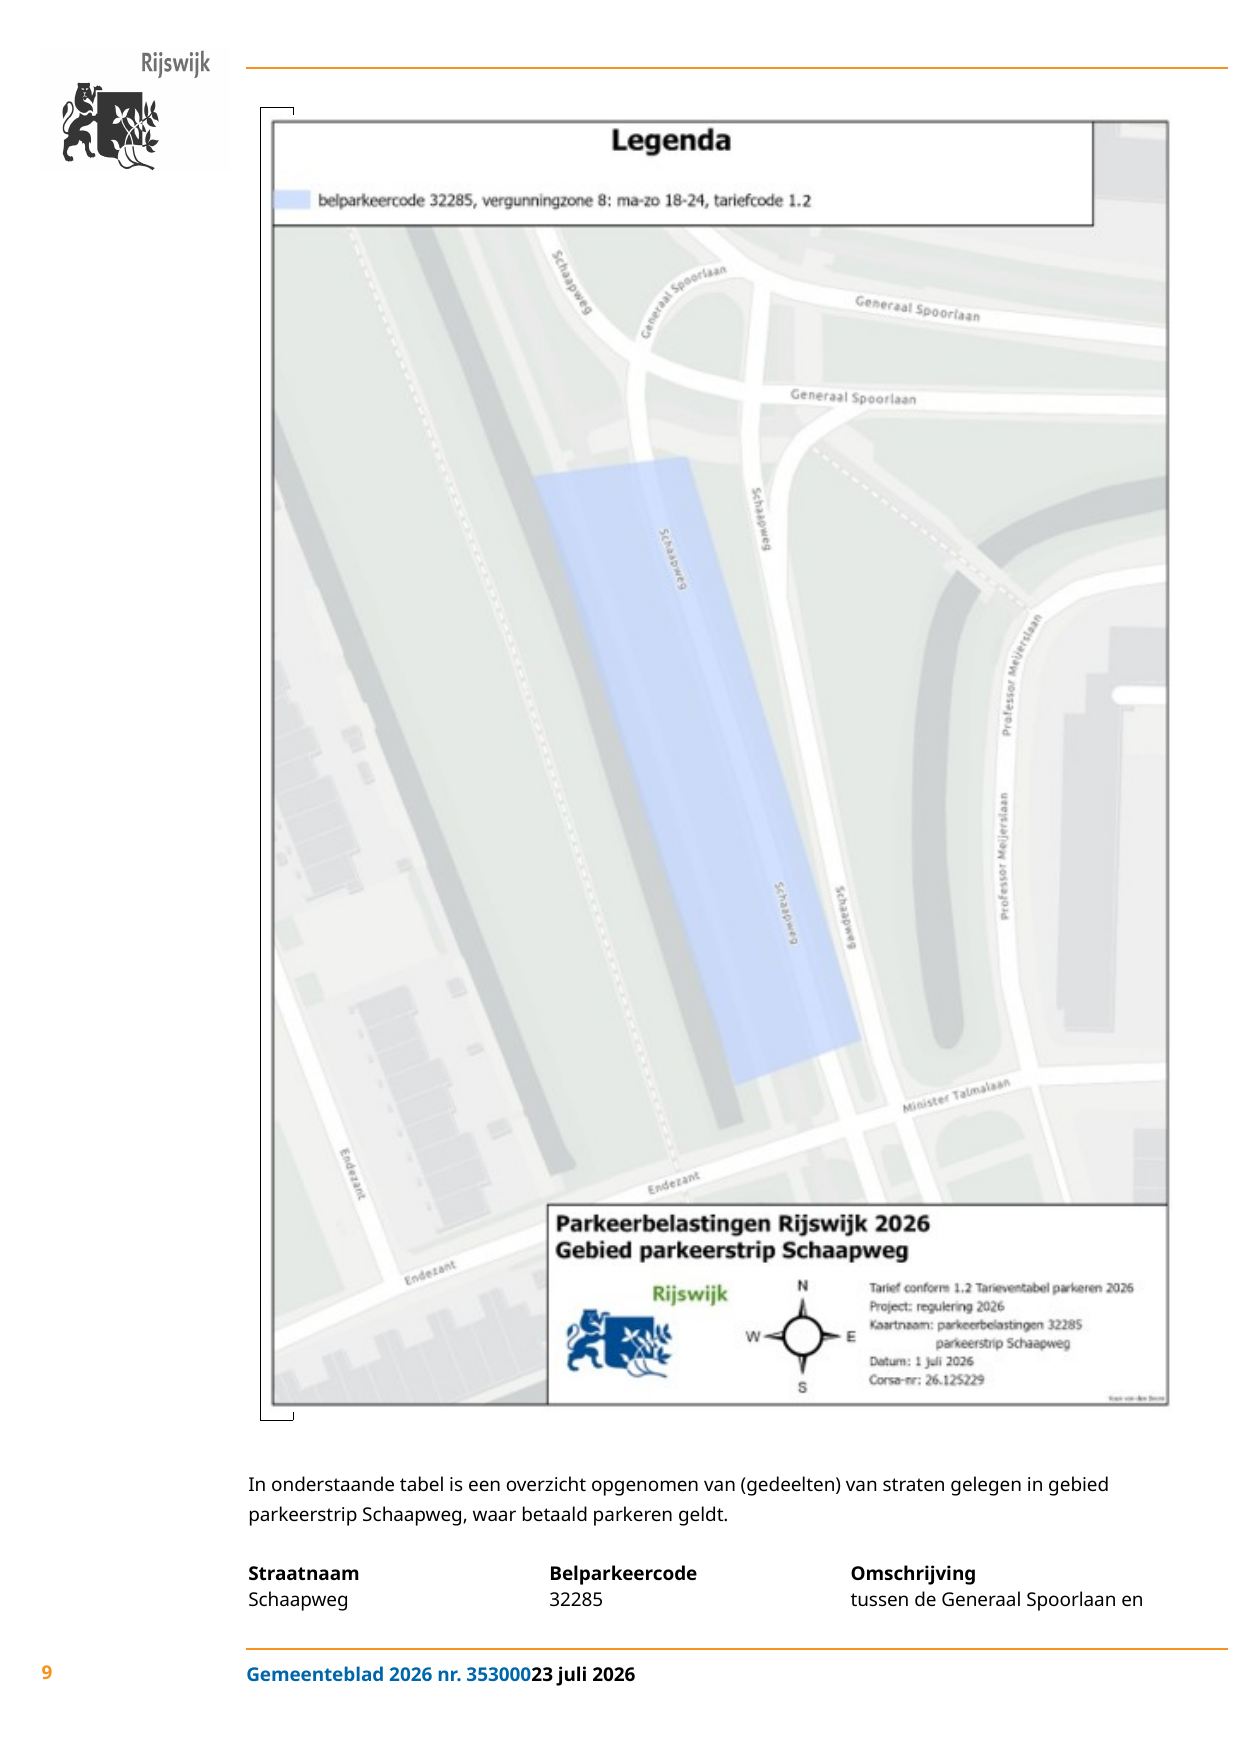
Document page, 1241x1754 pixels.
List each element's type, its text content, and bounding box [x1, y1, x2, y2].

table_header Straatnaam [248, 1560, 549, 1586]
table_header Omschrijving [850, 1560, 1152, 1586]
table_header Belparkeercode [549, 1560, 850, 1586]
table_cell tussen de Generaal Spoorlaan en [850, 1586, 1152, 1611]
table_cell 32285 [549, 1586, 850, 1611]
picture [41, 47, 231, 172]
table_cell Schaapweg [248, 1586, 549, 1611]
text In onderstaande tabel is een overzicht opgenomen van (gedeelten) van straten gelegen in gebied parkeerstrip Schaapweg, waar betaald parkeren geldt. [248, 1471, 1152, 1526]
picture [268, 115, 1173, 1412]
